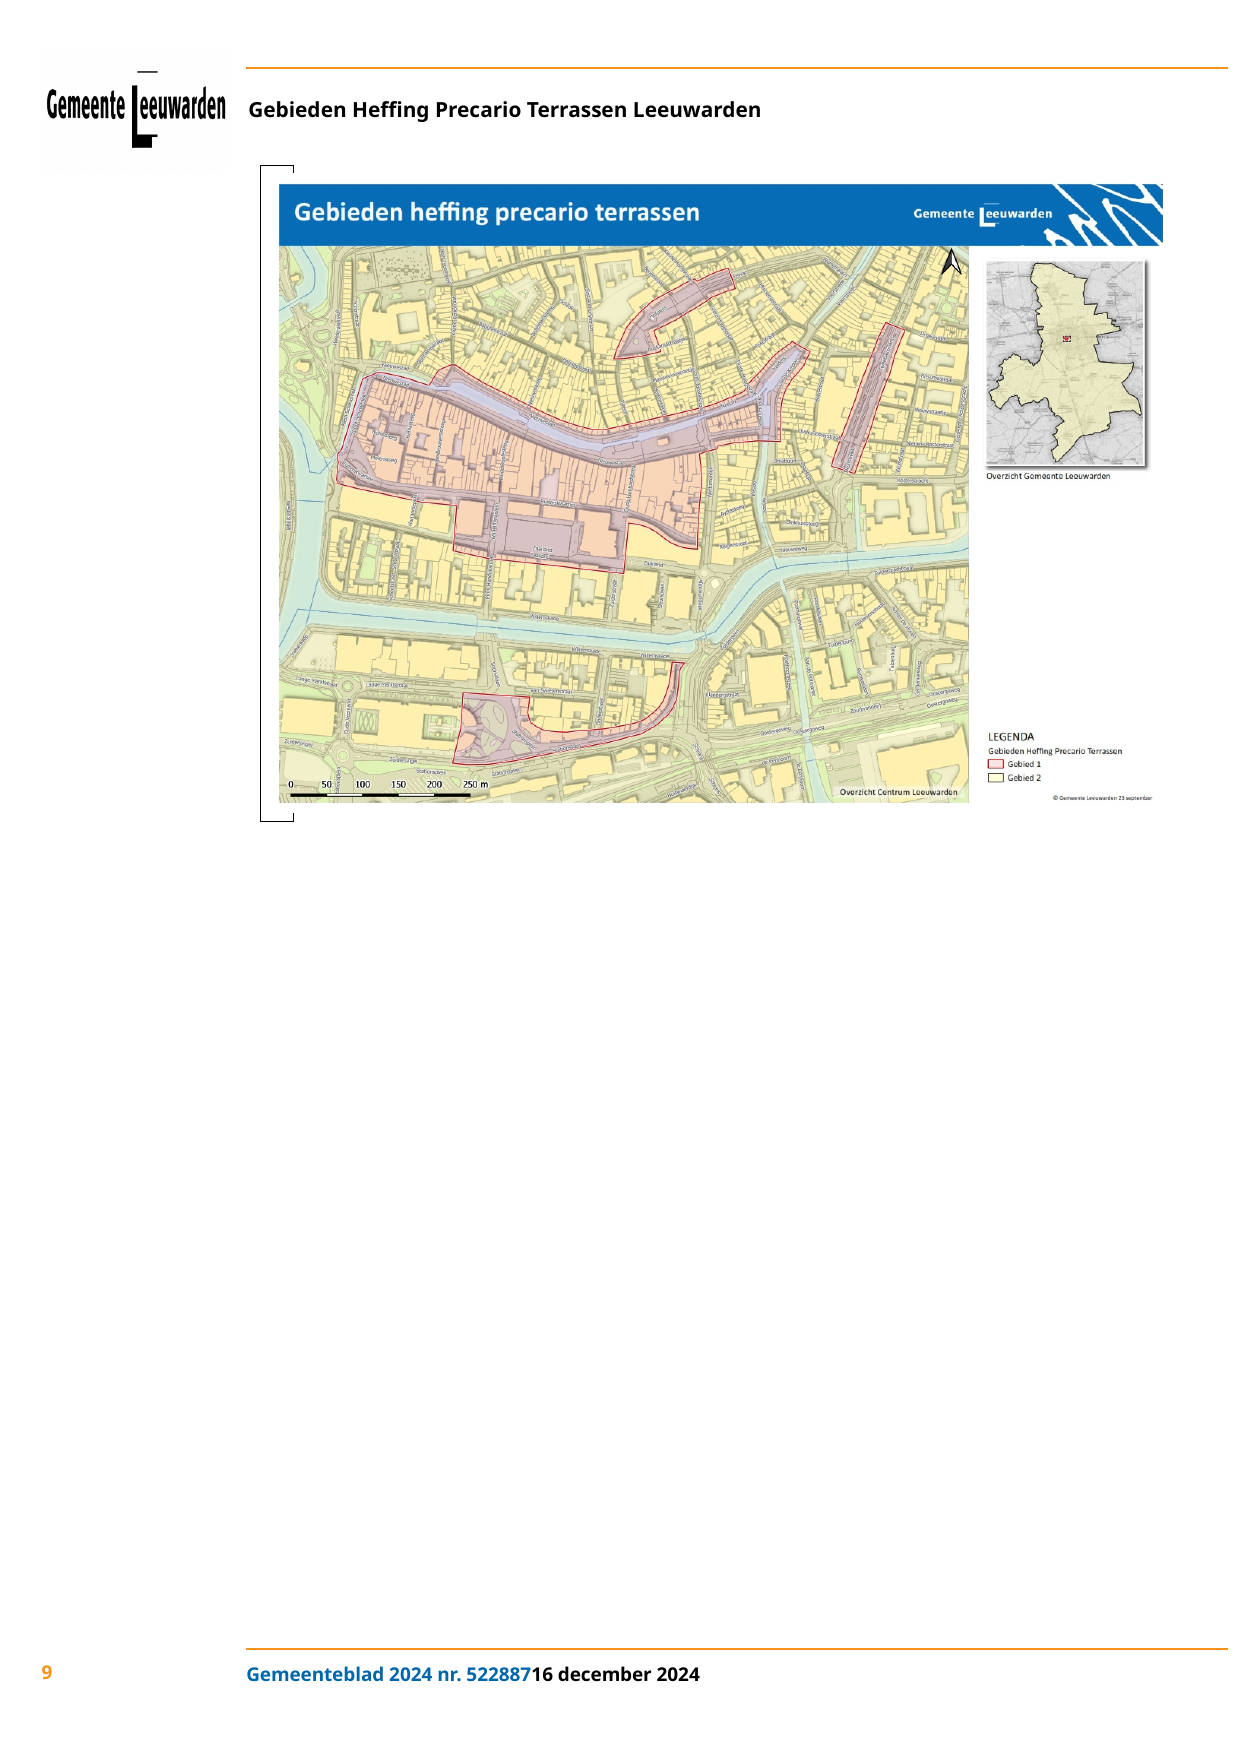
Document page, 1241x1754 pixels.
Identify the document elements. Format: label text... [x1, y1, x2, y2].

picture [268, 173, 1173, 813]
picture [41, 47, 231, 172]
text Gebieden Heffing Precario Terrassen Leeuwarden [248, 95, 1152, 123]
